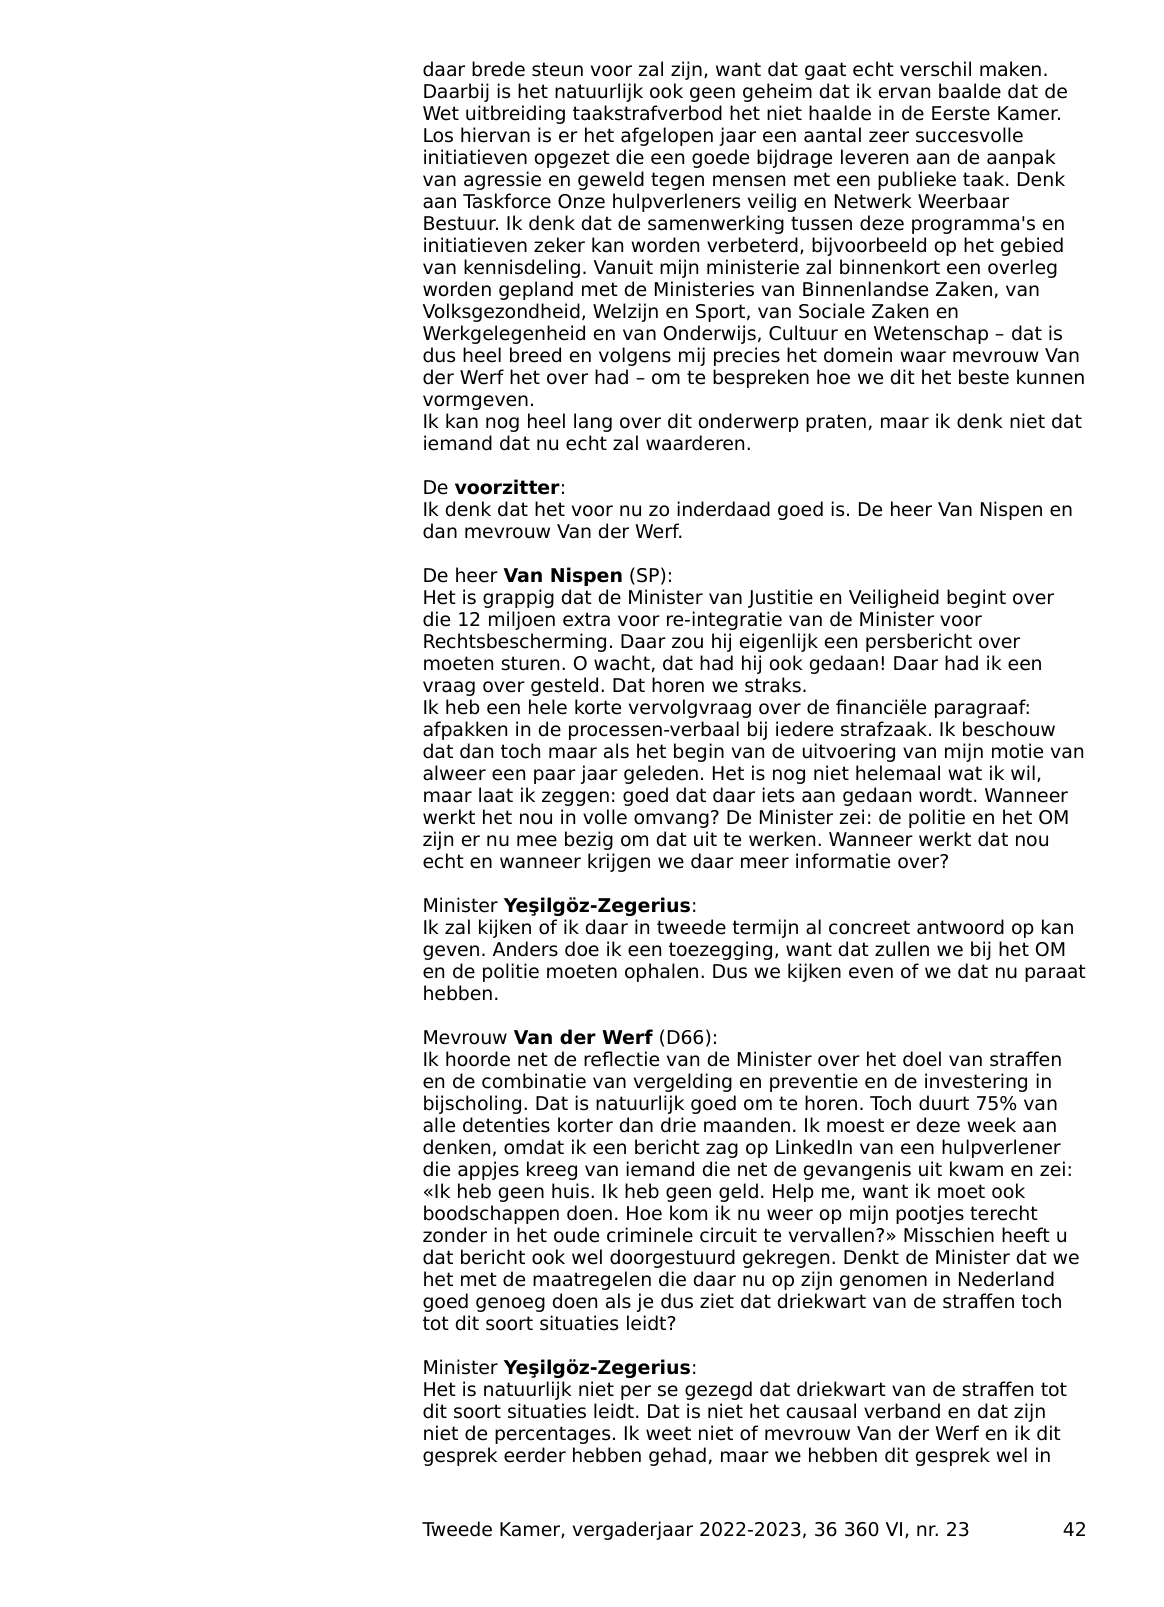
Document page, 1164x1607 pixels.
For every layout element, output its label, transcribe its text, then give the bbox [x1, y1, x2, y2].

text daar brede steun voor zal zijn, want dat gaat echt verschil maken. Daarbij is het natuurlijk ook geen geheim dat ik ervan baalde dat de Wet uitbreiding taakstrafverbod het niet haalde in de Eerste Kamer. [422, 59, 1087, 125]
text Los hiervan is er het afgelopen jaar een aantal zeer succesvolle initiatieven opgezet die een goede bijdrage leveren aan de aanpak van agressie en geweld tegen mensen met een publieke taak. Denk aan Taskforce Onze hulpverleners veilig en Netwerk Weerbaar Bestuur. Ik denk dat de samenwerking tussen deze programma's en initiatieven zeker kan worden verbeterd, bijvoorbeeld op het gebied van kennisdeling. Vanuit mijn ministerie zal binnenkort een overleg worden gepland met de Ministeries van Binnenlandse Zaken, van Volksgezondheid, Welzijn en Sport, van Sociale Zaken en Werkgelegenheid en van Onderwijs, Cultuur en Wetenschap – dat is dus heel breed en volgens mij precies het domein waar mevrouw Van der Werf het over had – om te bespreken hoe we dit het beste kunnen vormgeven. [422, 125, 1087, 411]
text De voorzitter: [422, 477, 1087, 499]
text Ik denk dat het voor nu zo inderdaad goed is. De heer Van Nispen en dan mevrouw Van der Werf. [422, 499, 1087, 543]
text Ik zal kijken of ik daar in tweede termijn al concreet antwoord op kan geven. Anders doe ik een toezegging, want dat zullen we bij het OM en de politie moeten ophalen. Dus we kijken even of we dat nu paraat hebben. [422, 917, 1087, 1005]
text Minister Yeşilgöz-Zegerius: [422, 1357, 1087, 1379]
text Minister Yeşilgöz-Zegerius: [422, 895, 1087, 917]
text Ik heb een hele korte vervolgvraag over de financiële paragraaf: afpakken in de processen-verbaal bij iedere strafzaak. Ik beschouw dat dan toch maar als het begin van de uitvoering van mijn motie van alweer een paar jaar geleden. Het is nog niet helemaal wat ik wil, maar laat ik zeggen: goed dat daar iets aan gedaan wordt. Wanneer werkt het nou in volle omvang? De Minister zei: de politie en het OM zijn er nu mee bezig om dat uit te werken. Wanneer werkt dat nou echt en wanneer krijgen we daar meer informatie over? [422, 697, 1087, 873]
text Ik kan nog heel lang over dit onderwerp praten, maar ik denk niet dat iemand dat nu echt zal waarderen. [422, 411, 1087, 455]
text Het is natuurlijk niet per se gezegd dat driekwart van de straffen tot dit soort situaties leidt. Dat is niet het causaal verband en dat zijn niet de percentages. Ik weet niet of mevrouw Van der Werf en ik dit gesprek eerder hebben gehad, maar we hebben dit gesprek wel in [422, 1379, 1087, 1467]
text Ik hoorde net de reflectie van de Minister over het doel van straffen en de combinatie van vergelding en preventie en de investering in bijscholing. Dat is natuurlijk goed om te horen. Toch duurt 75% van alle detenties korter dan drie maanden. Ik moest er deze week aan denken, omdat ik een bericht zag op LinkedIn van een hulpverlener die appjes kreeg van iemand die net de gevangenis uit kwam en zei: «Ik heb geen huis. Ik heb geen geld. Help me, want ik moet ook boodschappen doen. Hoe kom ik nu weer op mijn pootjes terecht zonder in het oude criminele circuit te vervallen?» Misschien heeft u dat bericht ook wel doorgestuurd gekregen. Denkt de Minister dat we het met de maatregelen die daar nu op zijn genomen in Nederland goed genoeg doen als je dus ziet dat driekwart van de straffen toch tot dit soort situaties leidt? [422, 1049, 1087, 1335]
text Het is grappig dat de Minister van Justitie en Veiligheid begint over die 12 miljoen extra voor re-integratie van de Minister voor Rechtsbescherming. Daar zou hij eigenlijk een persbericht over moeten sturen. O wacht, dat had hij ook gedaan! Daar had ik een vraag over gesteld. Dat horen we straks. [422, 587, 1087, 697]
text Mevrouw Van der Werf (D66): [422, 1027, 1087, 1049]
text De heer Van Nispen (SP): [422, 565, 1087, 587]
